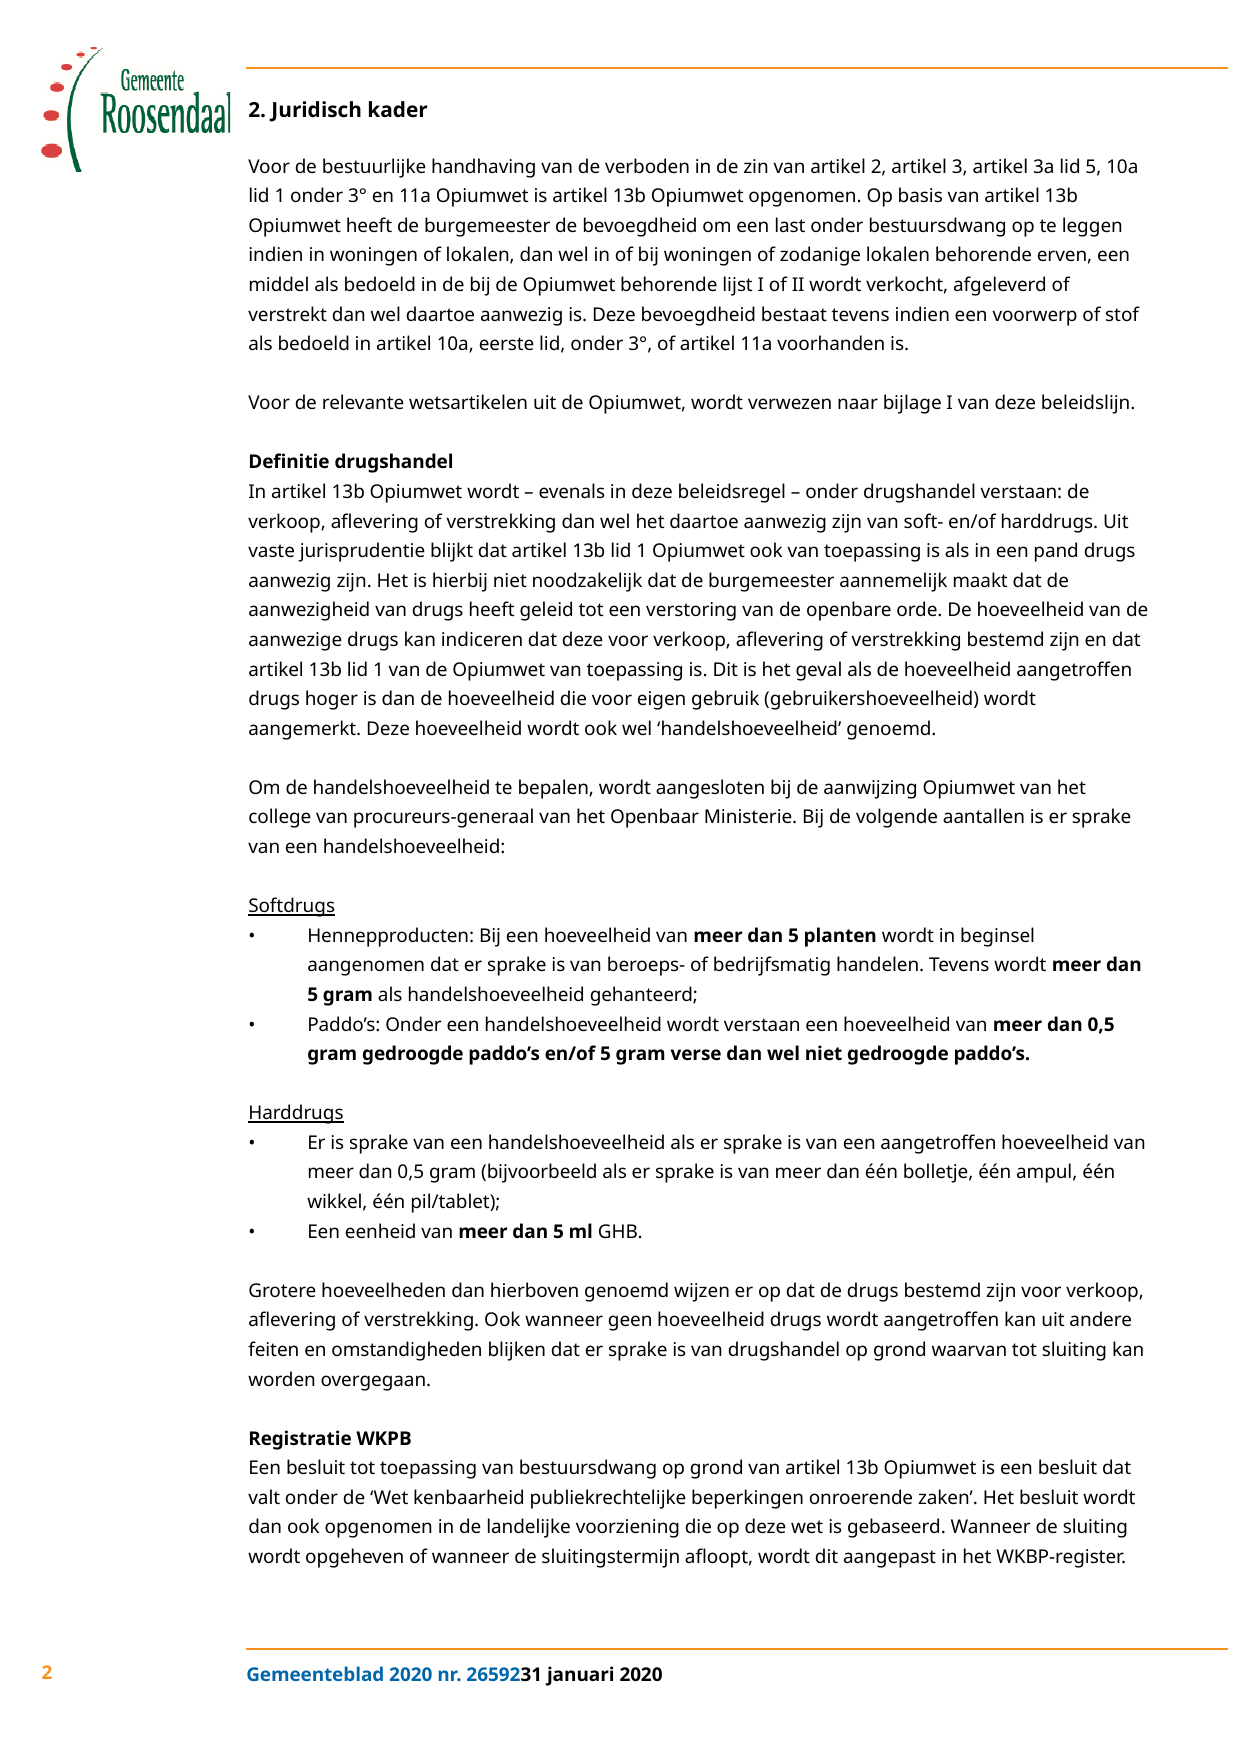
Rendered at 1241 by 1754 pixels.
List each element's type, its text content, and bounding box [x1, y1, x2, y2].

list Een eenheid van meer dan 5 ml GHB. [248, 1218, 1152, 1243]
list Er is sprake van een handelshoeveelheid als er sprake is van een aangetroffen hoeveelheid van meer dan 0,5 gram (bijvoorbeeld als er sprake is van meer dan één bolletje, één ampul, één wikkel, één pil/tablet); [248, 1129, 1152, 1214]
text Harddrugs [248, 1099, 1152, 1125]
text Definitie drugshandel [248, 449, 1152, 474]
text Grotere hoeveelheden dan hierboven genoemd wijzen er op dat de drugs bestemd zijn voor verkoop, aflevering of verstrekking. Ook wanneer geen hoeveelheid drugs wordt aangetroffen kan uit andere feiten en omstandigheden blijken dat er sprake is van drugshandel op grond waarvan tot sluiting kan worden overgegaan. [248, 1277, 1152, 1391]
text Voor de relevante wetsartikelen uit de Opiumwet, wordt verwezen naar bijlage I van deze beleidslijn. [248, 389, 1152, 415]
list Hennepproducten: Bij een hoeveelheid van meer dan 5 planten wordt in beginsel aangenomen dat er sprake is van beroeps- of bedrijfsmatig handelen. Tevens wordt meer dan 5 gram als handelshoeveelheid gehanteerd; [248, 922, 1152, 1007]
text In artikel 13b Opiumwet wordt – evenals in deze beleidsregel – onder drugshandel verstaan: de verkoop, aflevering of verstrekking dan wel het daartoe aanwezig zijn van soft- en/of harddrugs. Uit vaste jurisprudentie blijkt dat artikel 13b lid 1 Opiumwet ook van toepassing is als in een pand drugs aanwezig zijn. Het is hierbij niet noodzakelijk dat de burgemeester aannemelijk maakt dat de aanwezigheid van drugs heeft geleid tot een verstoring van de openbare orde. De hoeveelheid van de aanwezige drugs kan indiceren dat deze voor verkoop, aflevering of verstrekking bestemd zijn en dat artikel 13b lid 1 van de Opiumwet van toepassing is. Dit is het geval als de hoeveelheid aangetroffen drugs hoger is dan de hoeveelheid die voor eigen gebruik (gebruikershoeveelheid) wordt aangemerkt. Deze hoeveelheid wordt ook wel ‘handelshoeveelheid’ genoemd. [248, 478, 1152, 741]
text Softdrugs [248, 892, 1152, 918]
picture [41, 47, 231, 172]
text Om de handelshoeveelheid te bepalen, wordt aangesloten bij de aanwijzing Opiumwet van het college van procureurs-generaal van het Openbaar Ministerie. Bij de volgende aantallen is er sprake van een handelshoeveelheid: [248, 774, 1152, 859]
list Paddo’s: Onder een handelshoeveelheid wordt verstaan een hoeveelheid van meer dan 0,5 gram gedroogde paddo’s en/of 5 gram verse dan wel niet gedroogde paddo’s. [248, 1011, 1152, 1066]
text 2. Juridisch kader [248, 95, 1152, 123]
text Registratie WKPB [248, 1425, 1152, 1451]
text Een besluit tot toepassing van bestuursdwang op grond van artikel 13b Opiumwet is een besluit dat valt onder de ‘Wet kenbaarheid publiekrechtelijke beperkingen onroerende zaken’. Het besluit wordt dan ook opgenomen in de landelijke voorziening die op deze wet is gebaseerd. Wanneer de sluiting wordt opgeheven of wanneer de sluitingstermijn afloopt, wordt dit aangepast in het WKBP-register. [248, 1454, 1152, 1569]
text Voor de bestuurlijke handhaving van de verboden in de zin van artikel 2, artikel 3, artikel 3a lid 5, 10a lid 1 onder 3° en 11a Opiumwet is artikel 13b Opiumwet opgenomen. Op basis van artikel 13b Opiumwet heeft de burgemeester de bevoegdheid om een last onder bestuursdwang op te leggen indien in woningen of lokalen, dan wel in of bij woningen of zodanige lokalen behorende erven, een middel als bedoeld in de bij de Opiumwet behorende lijst I of II wordt verkocht, afgeleverd of verstrekt dan wel daartoe aanwezig is. Deze bevoegdheid bestaat tevens indien een voorwerp of stof als bedoeld in artikel 10a, eerste lid, onder 3°, of artikel 11a voorhanden is. [248, 153, 1152, 356]
